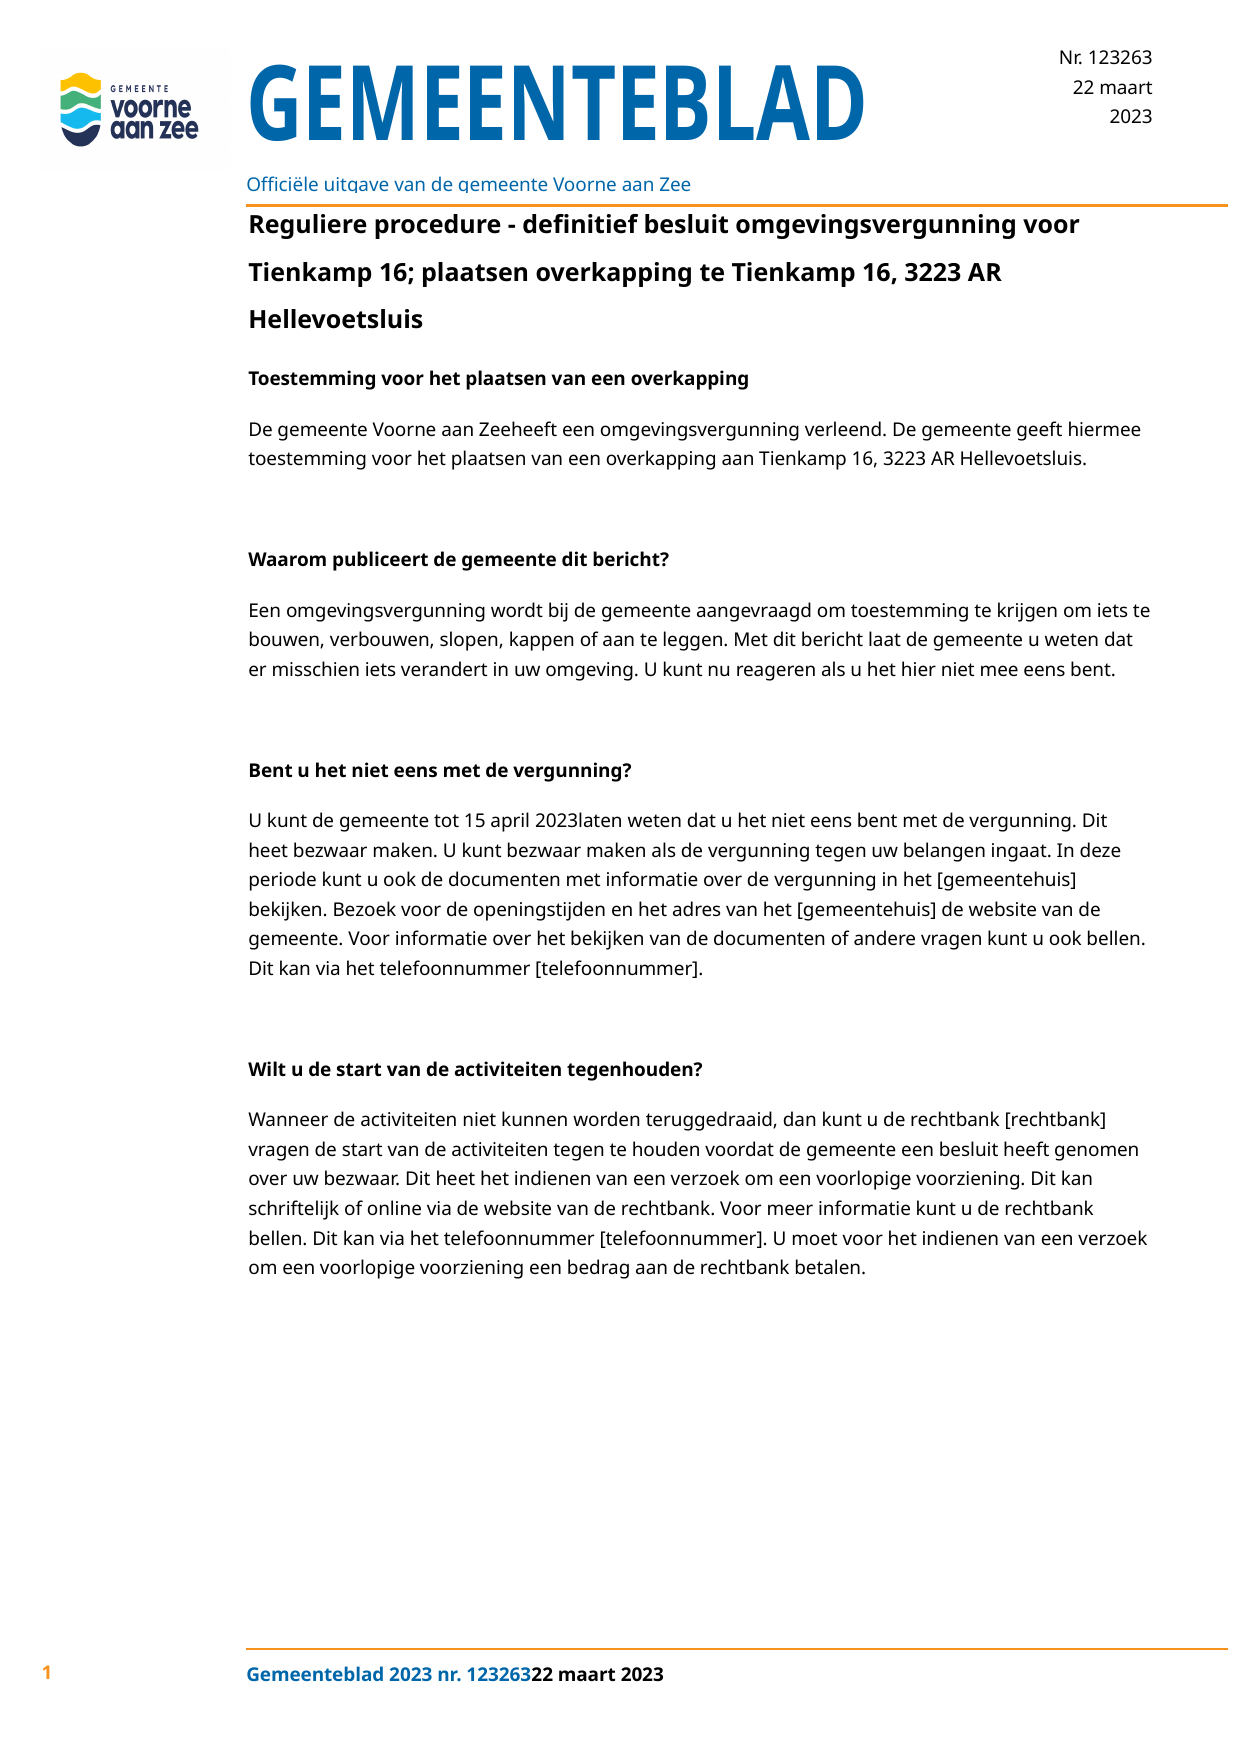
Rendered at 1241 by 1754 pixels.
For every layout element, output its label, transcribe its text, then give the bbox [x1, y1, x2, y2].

text Wilt u de start van de activiteiten tegenhouden? [248, 1056, 1152, 1082]
text Bent u het niet eens met de vergunning? [248, 757, 1152, 782]
text Een omgevingsvergunning wordt bij de gemeente aangevraagd om toestemming te krijgen om iets te bouwen, verbouwen, slopen, kappen of aan te leggen. Met dit bericht laat de gemeente u weten dat er misschien iets verandert in uw omgeving. U kunt nu reageren als u het hier niet mee eens bent. [248, 597, 1152, 682]
text Reguliere procedure - definitief besluit omgevingsvergunning voor Tienkamp 16; plaatsen overkapping te Tienkamp 16, 3223 AR Hellevoetsluis [248, 207, 1152, 336]
text Toestemming voor het plaatsen van een overkapping [248, 366, 1152, 391]
picture [41, 47, 231, 172]
text Waarom publiceert de gemeente dit bericht? [248, 546, 1152, 572]
text U kunt de gemeente tot 15 april 2023laten weten dat u het niet eens bent met de vergunning. Dit heet bezwaar maken. U kunt bezwaar maken als de vergunning tegen uw belangen ingaat. In deze periode kunt u ook de documenten met informatie over de vergunning in het [gemeentehuis] bekijken. Bezoek voor de openingstijden en het adres van het [gemeentehuis] de website van de gemeente. Voor informatie over het bekijken van de documenten of andere vragen kunt u ook bellen. Dit kan via het telefoonnummer [telefoonnummer]. [248, 807, 1152, 981]
text Wanneer de activiteiten niet kunnen worden teruggedraaid, dan kunt u de rechtbank [rechtbank] vragen de start van de activiteiten tegen te houden voordat de gemeente een besluit heeft genomen over uw bezwaar. Dit heet het indienen van een verzoek om een voorlopige voorziening. Dit kan schriftelijk of online via de website van de rechtbank. Voor meer informatie kunt u de rechtbank bellen. Dit kan via het telefoonnummer [telefoonnummer]. U moet voor het indienen van een verzoek om een voorlopige voorziening een bedrag aan de rechtbank betalen. [248, 1106, 1152, 1280]
text De gemeente Voorne aan Zeeheeft een omgevingsvergunning verleend. De gemeente geeft hiermee toestemming voor het plaatsen van een overkapping aan Tienkamp 16, 3223 AR Hellevoetsluis. [248, 416, 1152, 471]
